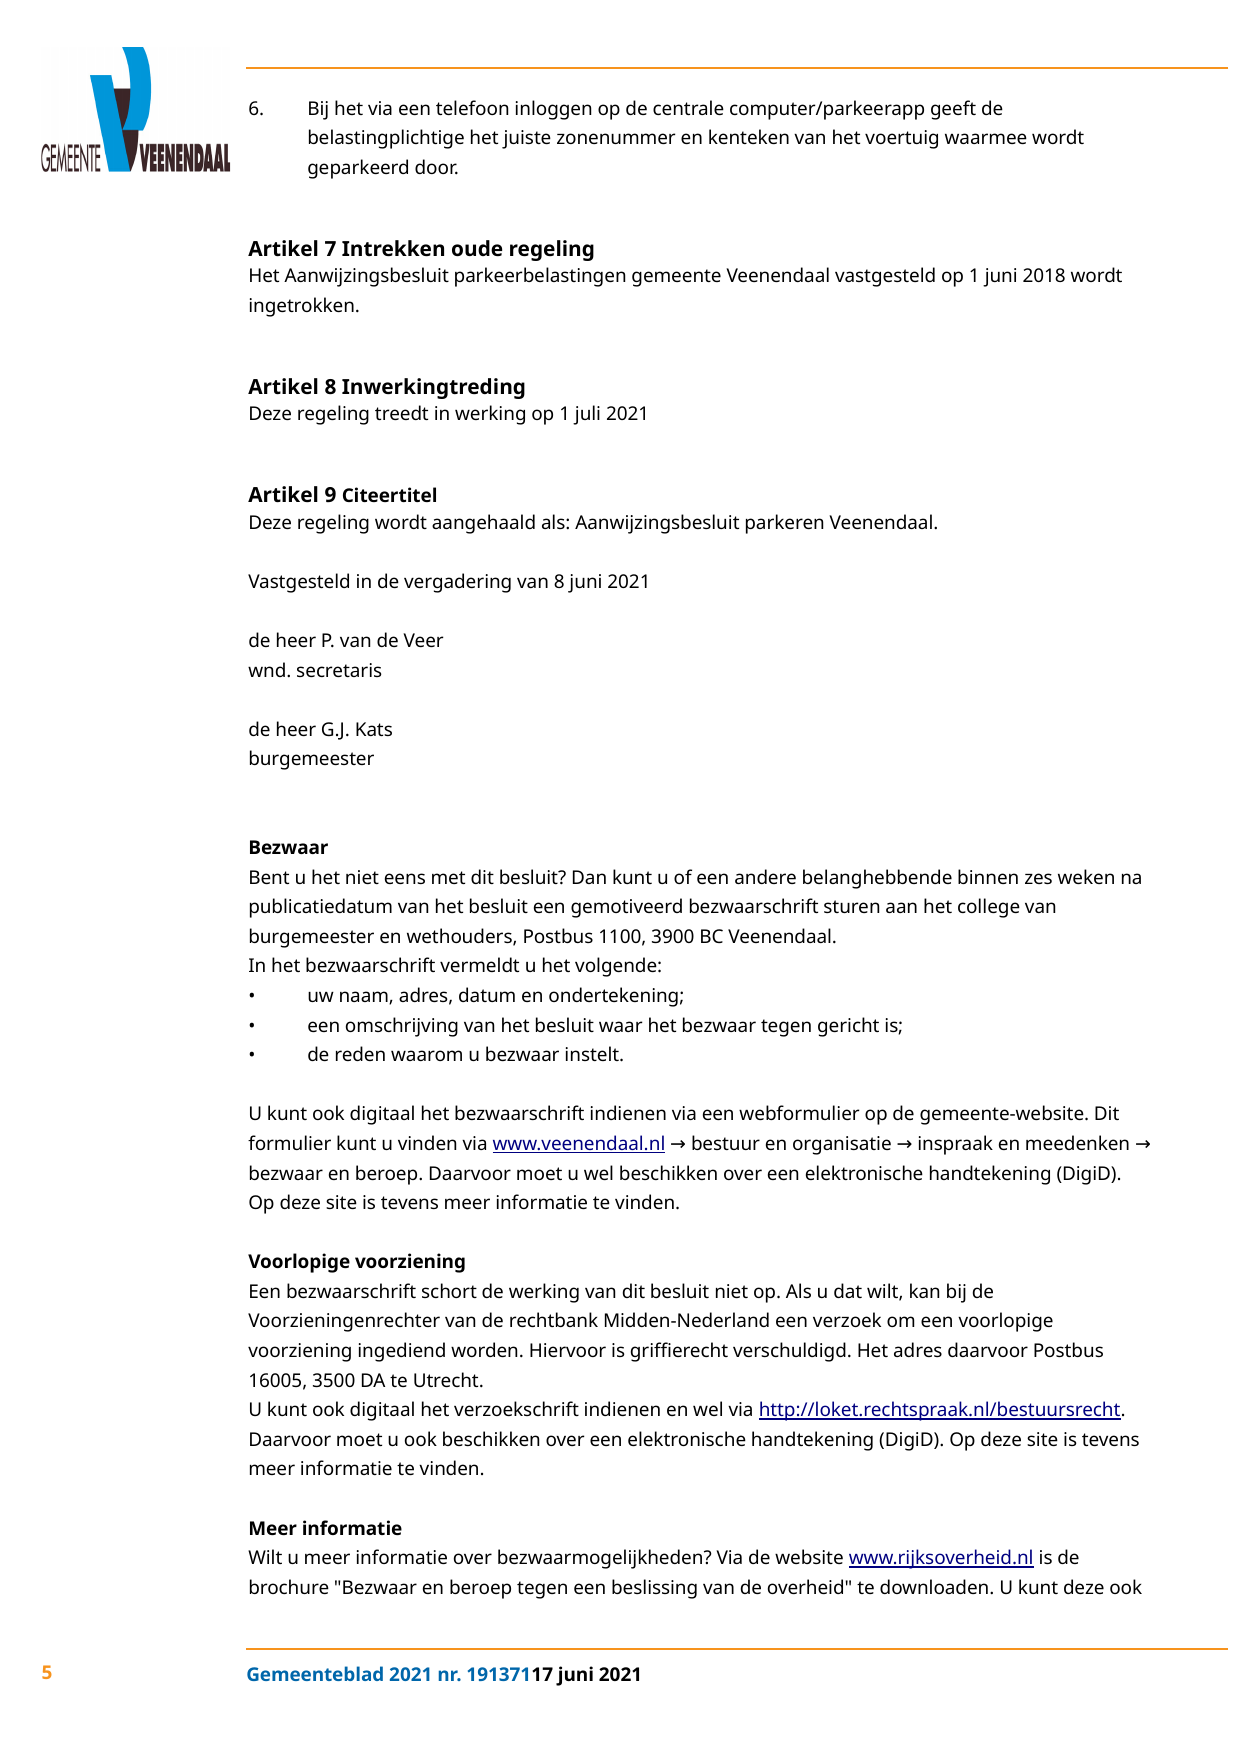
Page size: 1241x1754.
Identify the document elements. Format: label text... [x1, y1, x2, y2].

list uw naam, adres, datum en ondertekening; [248, 982, 1152, 1008]
text wnd. secretaris [248, 657, 1152, 682]
list een omschrijving van het besluit waar het bezwaar tegen gericht is; [248, 1012, 1152, 1037]
picture [41, 47, 130, 172]
text U kunt ook digitaal het verzoekschrift indienen en wel via http://loket.rechtspraak.nl/bestuursrecht. Daarvoor moet u ook beschikken over een elektronische handtekening (DigiD). Op deze site is tevens meer informatie te vinden. [248, 1396, 1152, 1481]
text Voorlopige voorziening [248, 1248, 1152, 1274]
picture [123, 47, 231, 172]
list Bij het via een telefoon inloggen op de centrale computer/parkeerapp geeft de belastingplichtige het juiste zonenummer en kenteken van het voertuig waarmee wordt geparkeerd door. [248, 95, 1152, 180]
text Meer informatie [248, 1515, 1152, 1540]
text Vastgesteld in de vergadering van 8 juni 2021 [248, 568, 1152, 594]
text Deze regeling wordt aangehaald als: Aanwijzingsbesluit parkeren Veenendaal. [248, 509, 1152, 534]
text In het bezwaarschrift vermeldt u het volgende: [248, 953, 1152, 978]
text Artikel 9 Citeertitel [248, 480, 1152, 509]
text de heer P. van de Veer [248, 627, 1152, 653]
text Bent u het niet eens met dit besluit? Dan kunt u of een andere belanghebbende binnen zes weken na publicatiedatum van het besluit een gemotiveerd bezwaarschrift sturen aan het college van burgemeester en wethouders, Postbus 1100, 3900 BC Veenendaal. [248, 864, 1152, 949]
text de heer G.J. Kats [248, 716, 1152, 742]
text Een bezwaarschrift schort de werking van dit besluit niet op. Als u dat wilt, kan bij de Voorzieningenrechter van de rechtbank Midden-Nederland een verzoek om een voorlopige voorziening ingediend worden. Hiervoor is griffierecht verschuldigd. Het adres daarvoor Postbus 16005, 3500 DA te Utrecht. [248, 1278, 1152, 1392]
text Artikel 8 Inwerkingtreding [248, 372, 1152, 400]
text Deze regeling treedt in werking op 1 juli 2021 [248, 400, 1152, 426]
text Artikel 7 Intrekken oude regeling [248, 234, 1152, 262]
text U kunt ook digitaal het bezwaarschrift indienen via een webformulier op de gemeente-website. Dit formulier kunt u vinden via www.veenendaal.nl → bestuur en organisatie → inspraak en meedenken → bezwaar en beroep. Daarvoor moet u wel beschikken over een elektronische handtekening (DigiD). Op deze site is tevens meer informatie te vinden. [248, 1101, 1152, 1215]
text burgemeester [248, 746, 1152, 771]
text Bezwaar [248, 834, 1152, 860]
text Wilt u meer informatie over bezwaarmogelijkheden? Via de website www.rijksoverheid.nl is de brochure "Bezwaar en beroep tegen een beslissing van de overheid" te downloaden. U kunt deze ook [248, 1544, 1152, 1599]
text Het Aanwijzingsbesluit parkeerbelastingen gemeente Veenendaal vastgesteld op 1 juni 2018 wordt ingetrokken. [248, 262, 1152, 318]
list de reden waarom u bezwaar instelt. [248, 1041, 1152, 1067]
